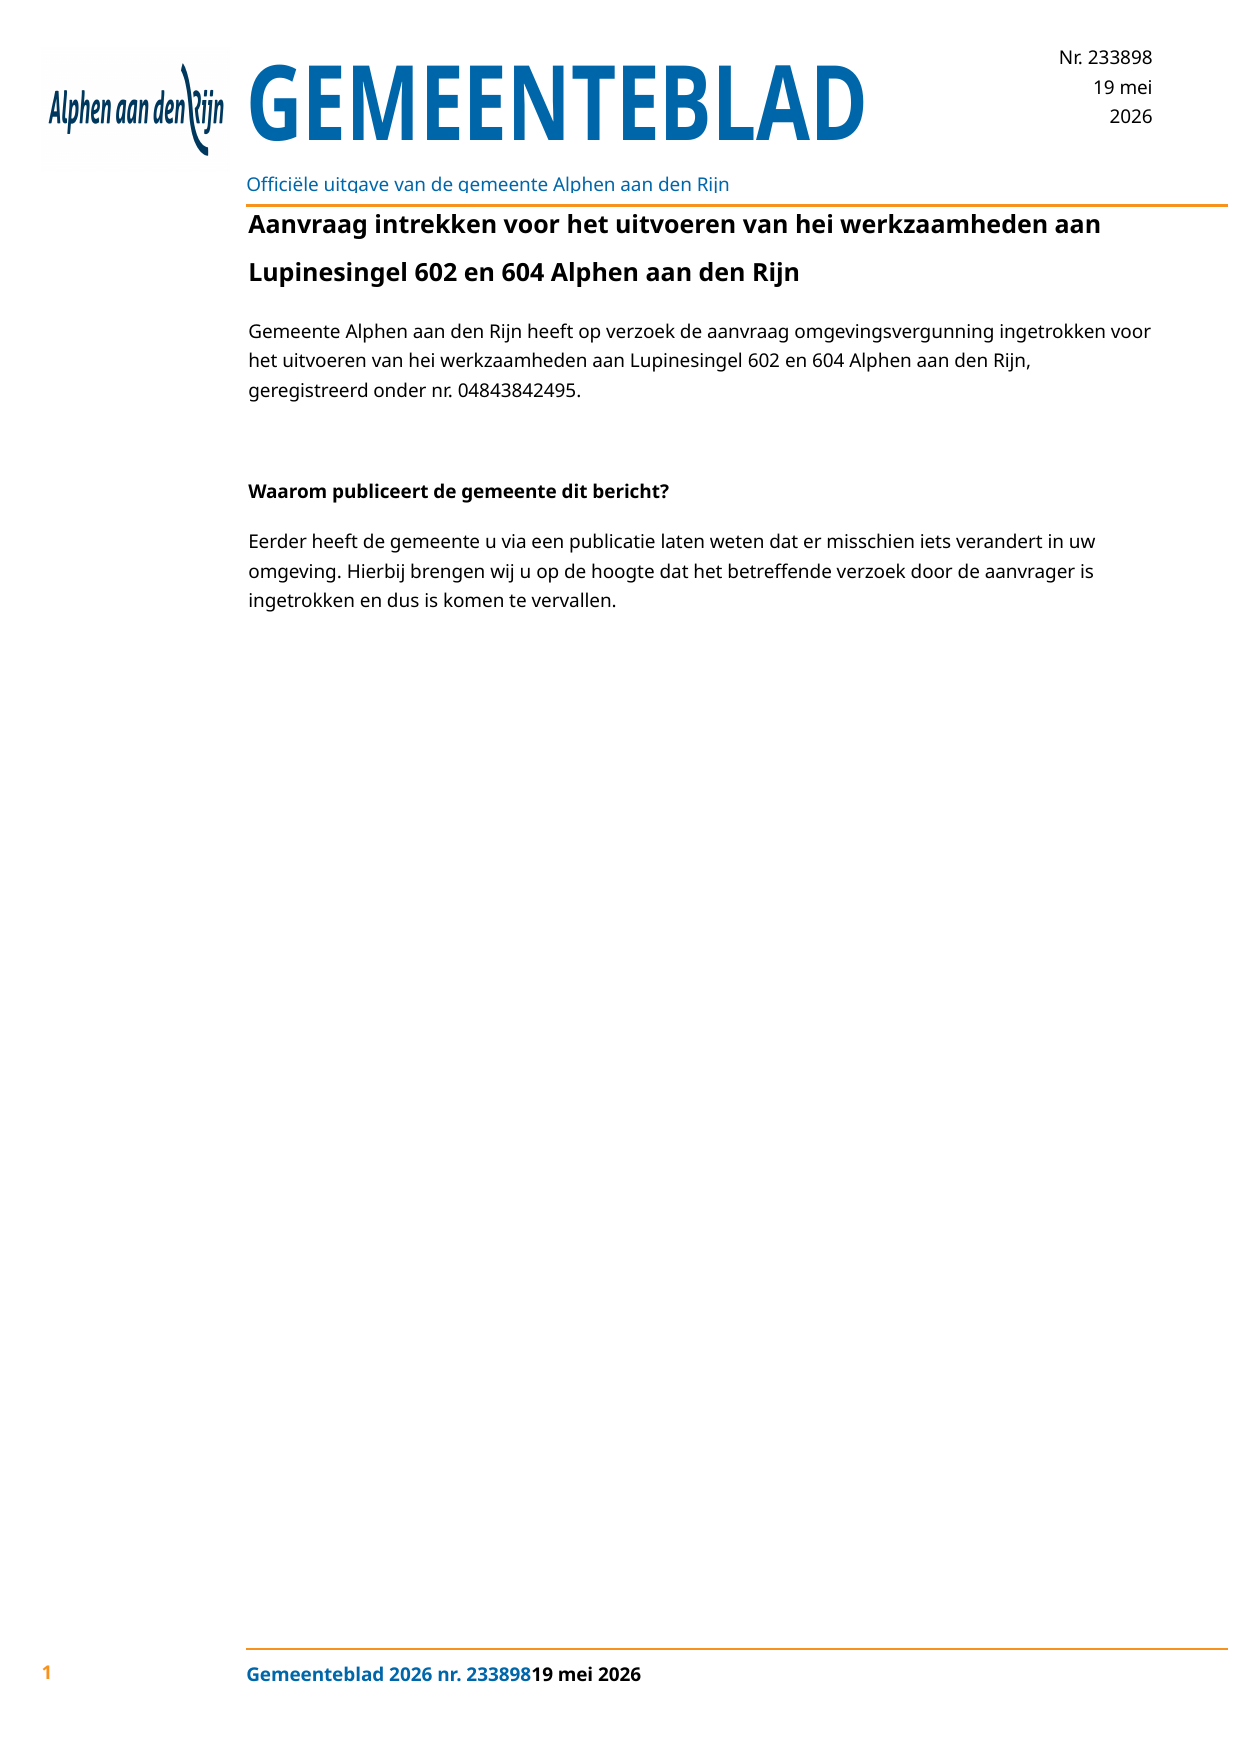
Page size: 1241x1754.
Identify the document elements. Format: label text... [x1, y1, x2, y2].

text Gemeente Alphen aan den Rijn heeft op verzoek de aanvraag omgevingsvergunning ingetrokken voor het uitvoeren van hei werkzaamheden aan Lupinesingel 602 en 604 Alphen aan den Rijn, geregistreerd onder nr. 04843842495. [248, 318, 1152, 403]
picture [41, 47, 231, 172]
text Waarom publiceert de gemeente dit bericht? [248, 478, 1152, 504]
text Aanvraag intrekken voor het uitvoeren van hei werkzaamheden aan Lupinesingel 602 en 604 Alphen aan den Rijn [248, 207, 1152, 288]
text Eerder heeft de gemeente u via een publicatie laten weten dat er misschien iets verandert in uw omgeving. Hierbij brengen wij u op de hoogte dat het betreffende verzoek door de aanvrager is ingetrokken en dus is komen te vervallen. [248, 528, 1152, 613]
